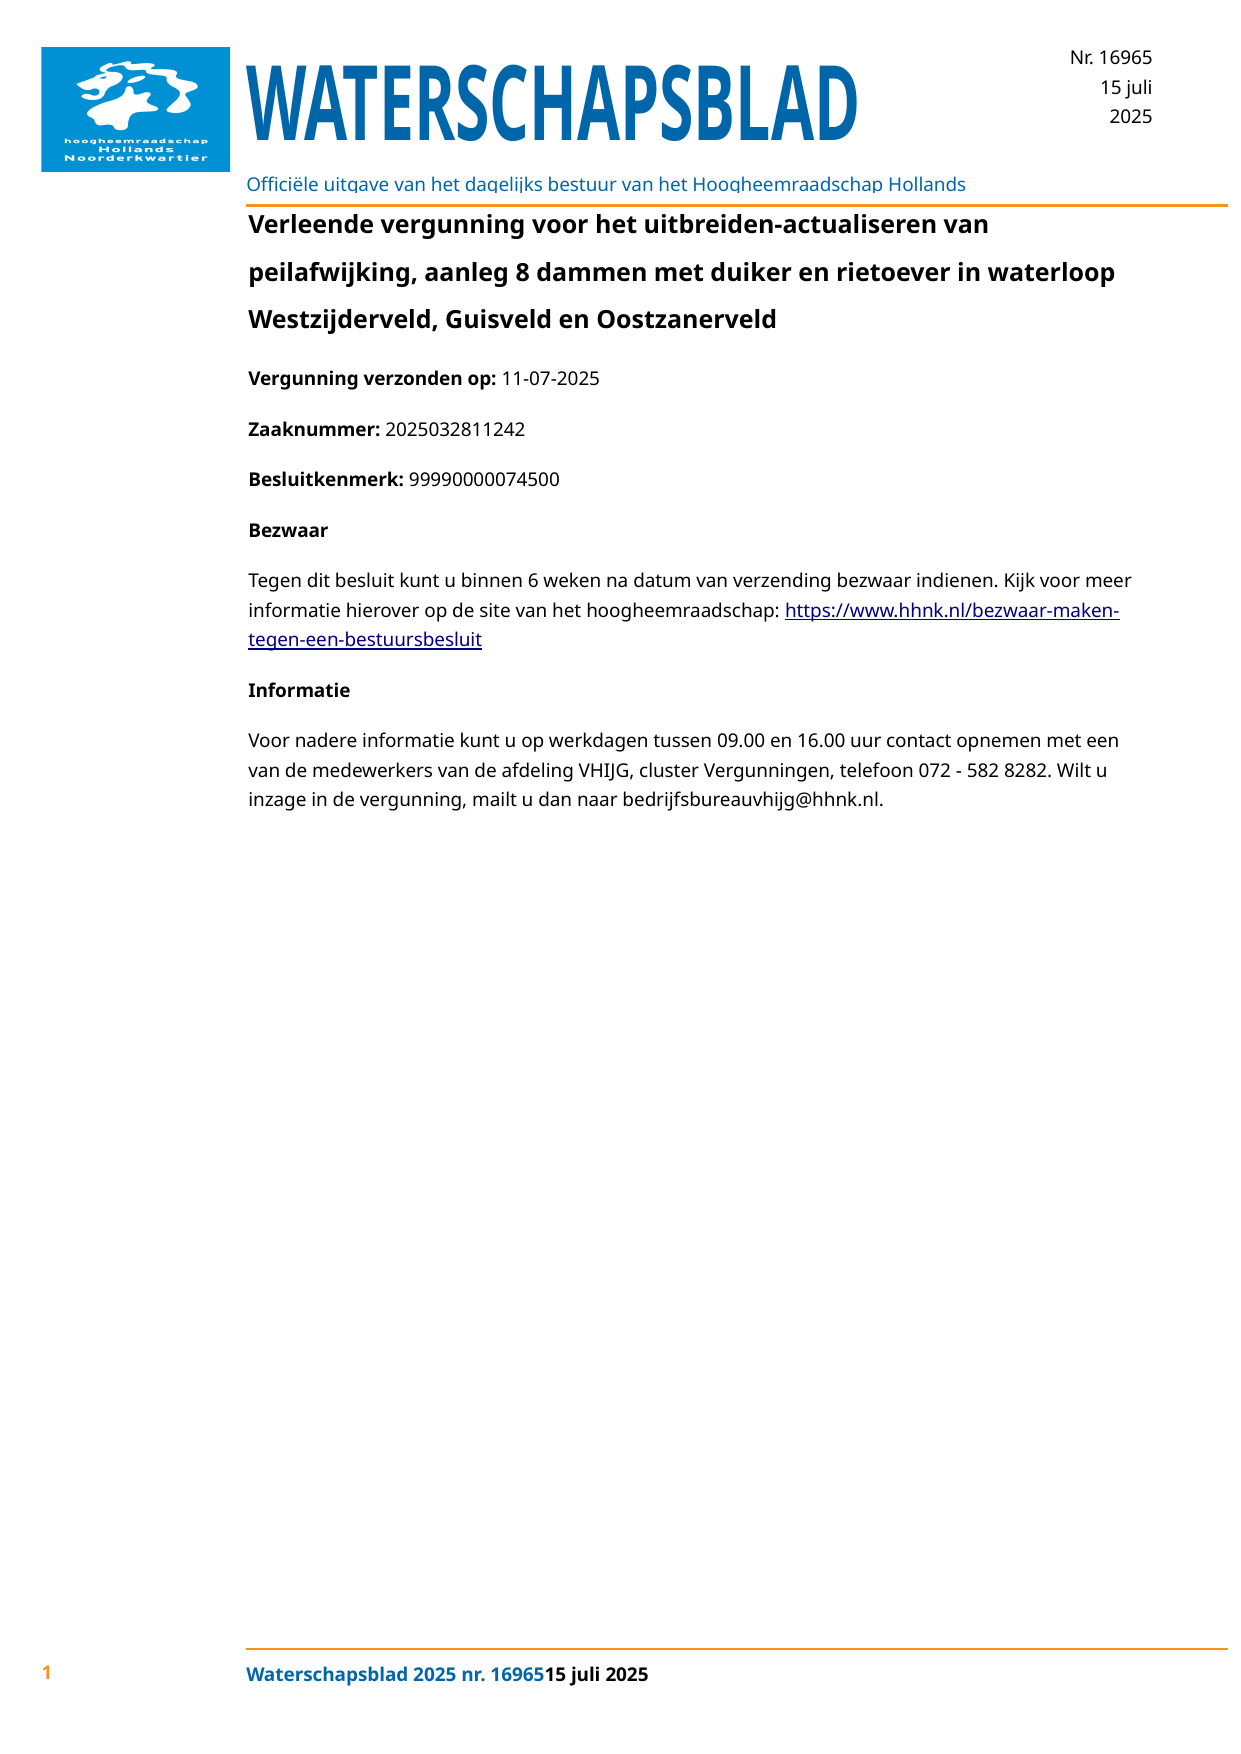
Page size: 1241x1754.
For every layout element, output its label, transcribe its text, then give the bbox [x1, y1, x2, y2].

text Voor nadere informatie kunt u op werkdagen tussen 09.00 en 16.00 uur contact opnemen met een van de medewerkers van de afdeling VHIJG, cluster Vergunningen, telefoon 072 - 582 8282. Wilt u inzage in de vergunning, mailt u dan naar bedrijfsbureauvhijg@hhnk.nl. [248, 727, 1152, 812]
text Zaaknummer: 2025032811242 [248, 416, 1152, 442]
text Besluitkenmerk: 99990000074500 [248, 466, 1152, 492]
text Bezwaar [248, 517, 1152, 542]
text Tegen dit besluit kunt u binnen 6 weken na datum van verzending bezwaar indienen. Kijk voor meer informatie hierover op de site van het hoogheemraadschap: https://www.hhnk.nl/bezwaar-maken-tegen-een-bestuursbesluit [248, 567, 1152, 652]
picture [129, 76, 144, 82]
picture [78, 64, 122, 99]
text Verleende vergunning voor het uitbreiden-actualiseren van peilafwijking, aanleg 8 dammen met duiker en rietoever in waterloop Westzijderveld, Guisveld en Oostzanerveld [248, 207, 1152, 336]
picture [88, 87, 157, 130]
text Vergunning verzonden op: 11-07-2025 [248, 366, 1152, 391]
picture [118, 62, 197, 112]
text Informatie [248, 677, 1152, 702]
